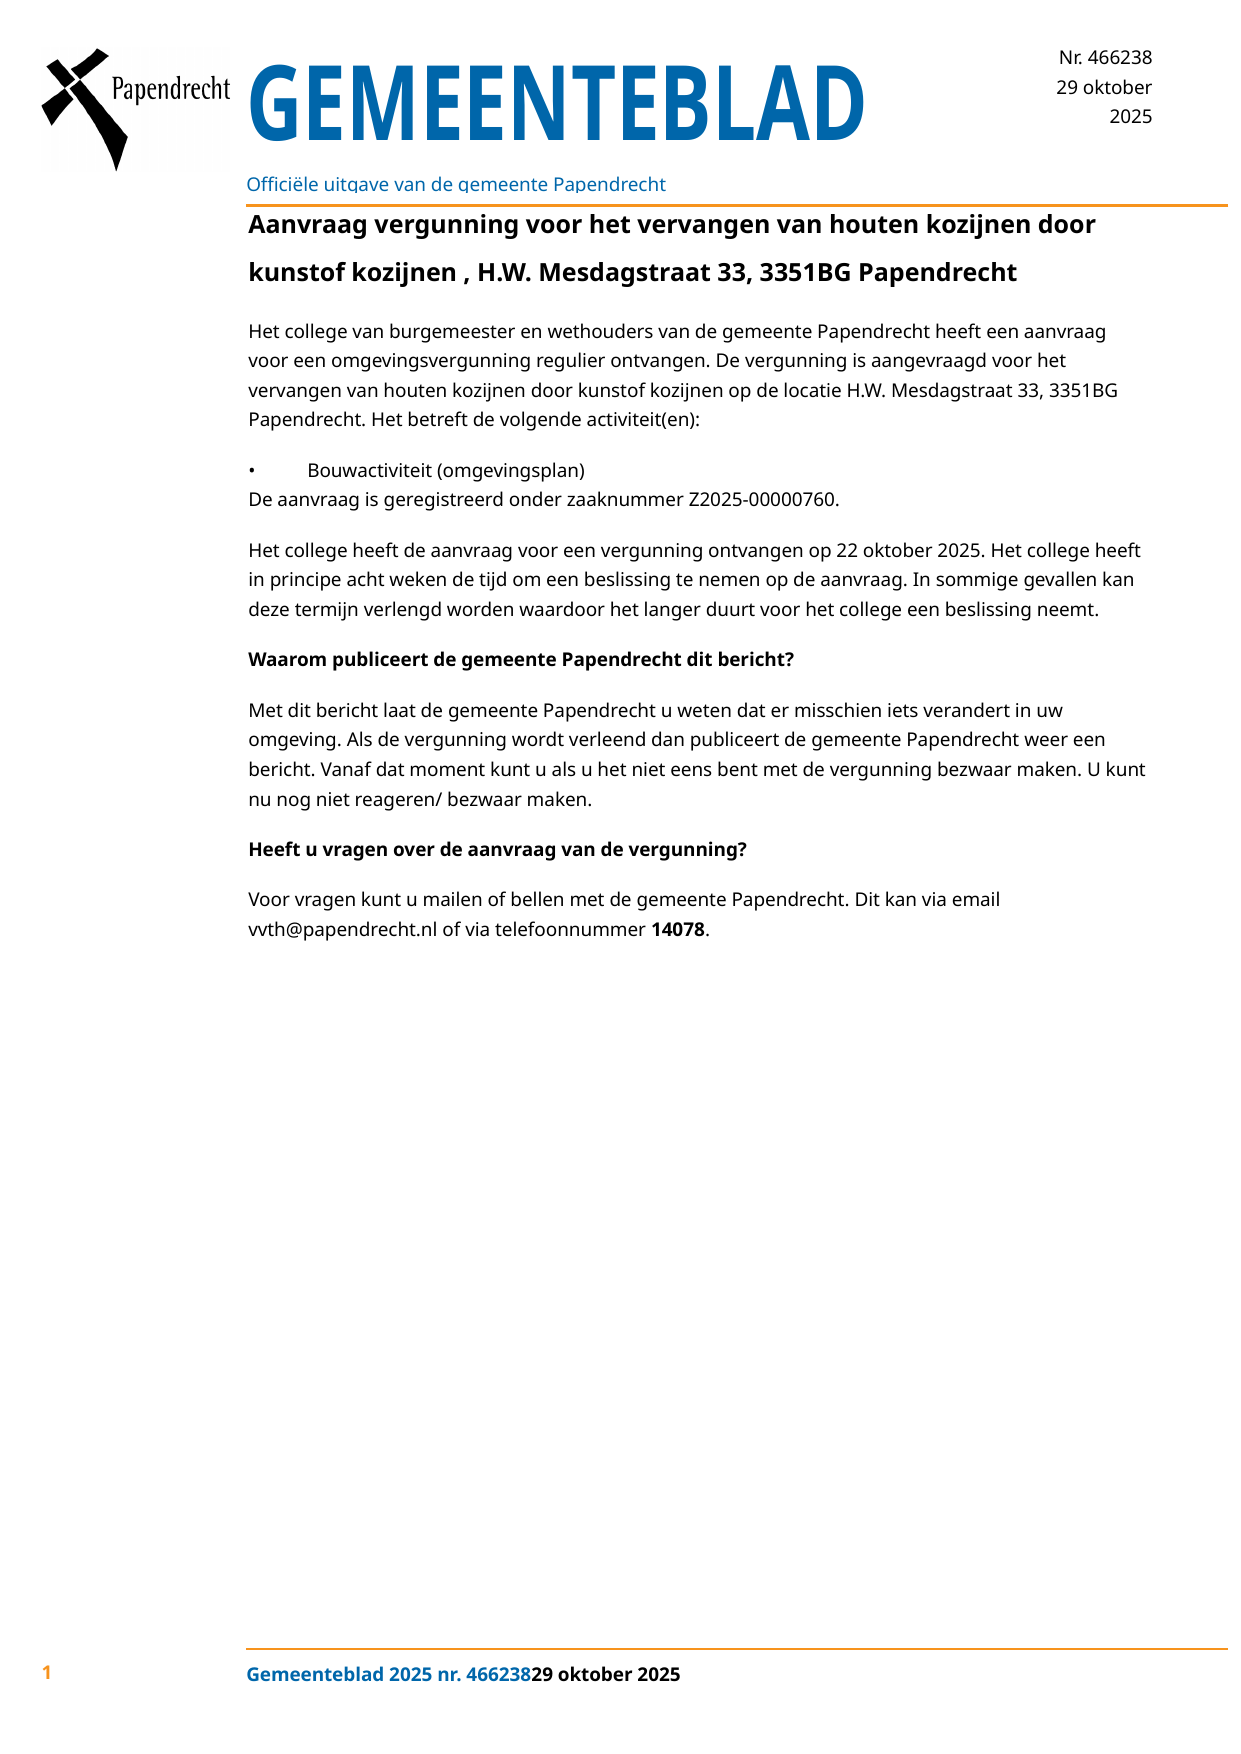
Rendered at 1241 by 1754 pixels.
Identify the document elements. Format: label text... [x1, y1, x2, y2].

picture [41, 47, 231, 172]
text De aanvraag is geregistreerd onder zaaknummer Z2025-00000760. [248, 487, 1152, 512]
text Waarom publiceert de gemeente Papendrecht dit bericht? [248, 647, 1152, 672]
text Heeft u vragen over de aanvraag van de vergunning? [248, 836, 1152, 862]
text Voor vragen kunt u mailen of bellen met de gemeente Papendrecht. Dit kan via email vvth@papendrecht.nl of via telefoonnummer 14078. [248, 887, 1152, 942]
text Het college heeft de aanvraag voor een vergunning ontvangen op 22 oktober 2025. Het college heeft in principe acht weken de tijd om een beslissing te nemen op de aanvraag. In sommige gevallen kan deze termijn verlengd worden waardoor het langer duurt voor het college een beslissing neemt. [248, 537, 1152, 622]
text Met dit bericht laat de gemeente Papendrecht u weten dat er misschien iets verandert in uw omgeving. Als de vergunning wordt verleend dan publiceert de gemeente Papendrecht weer een bericht. Vanaf dat moment kunt u als u het niet eens bent met de vergunning bezwaar maken. U kunt nu nog niet reageren/ bezwaar maken. [248, 697, 1152, 812]
text Het college van burgemeester en wethouders van de gemeente Papendrecht heeft een aanvraag voor een omgevingsvergunning regulier ontvangen. De vergunning is aangevraagd voor het vervangen van houten kozijnen door kunstof kozijnen op de locatie H.W. Mesdagstraat 33, 3351BG Papendrecht. Het betreft de volgende activiteit(en): [248, 318, 1152, 432]
text Aanvraag vergunning voor het vervangen van houten kozijnen door kunstof kozijnen , H.W. Mesdagstraat 33, 3351BG Papendrecht [248, 207, 1152, 288]
list Bouwactiviteit (omgevingsplan) [248, 457, 1152, 483]
